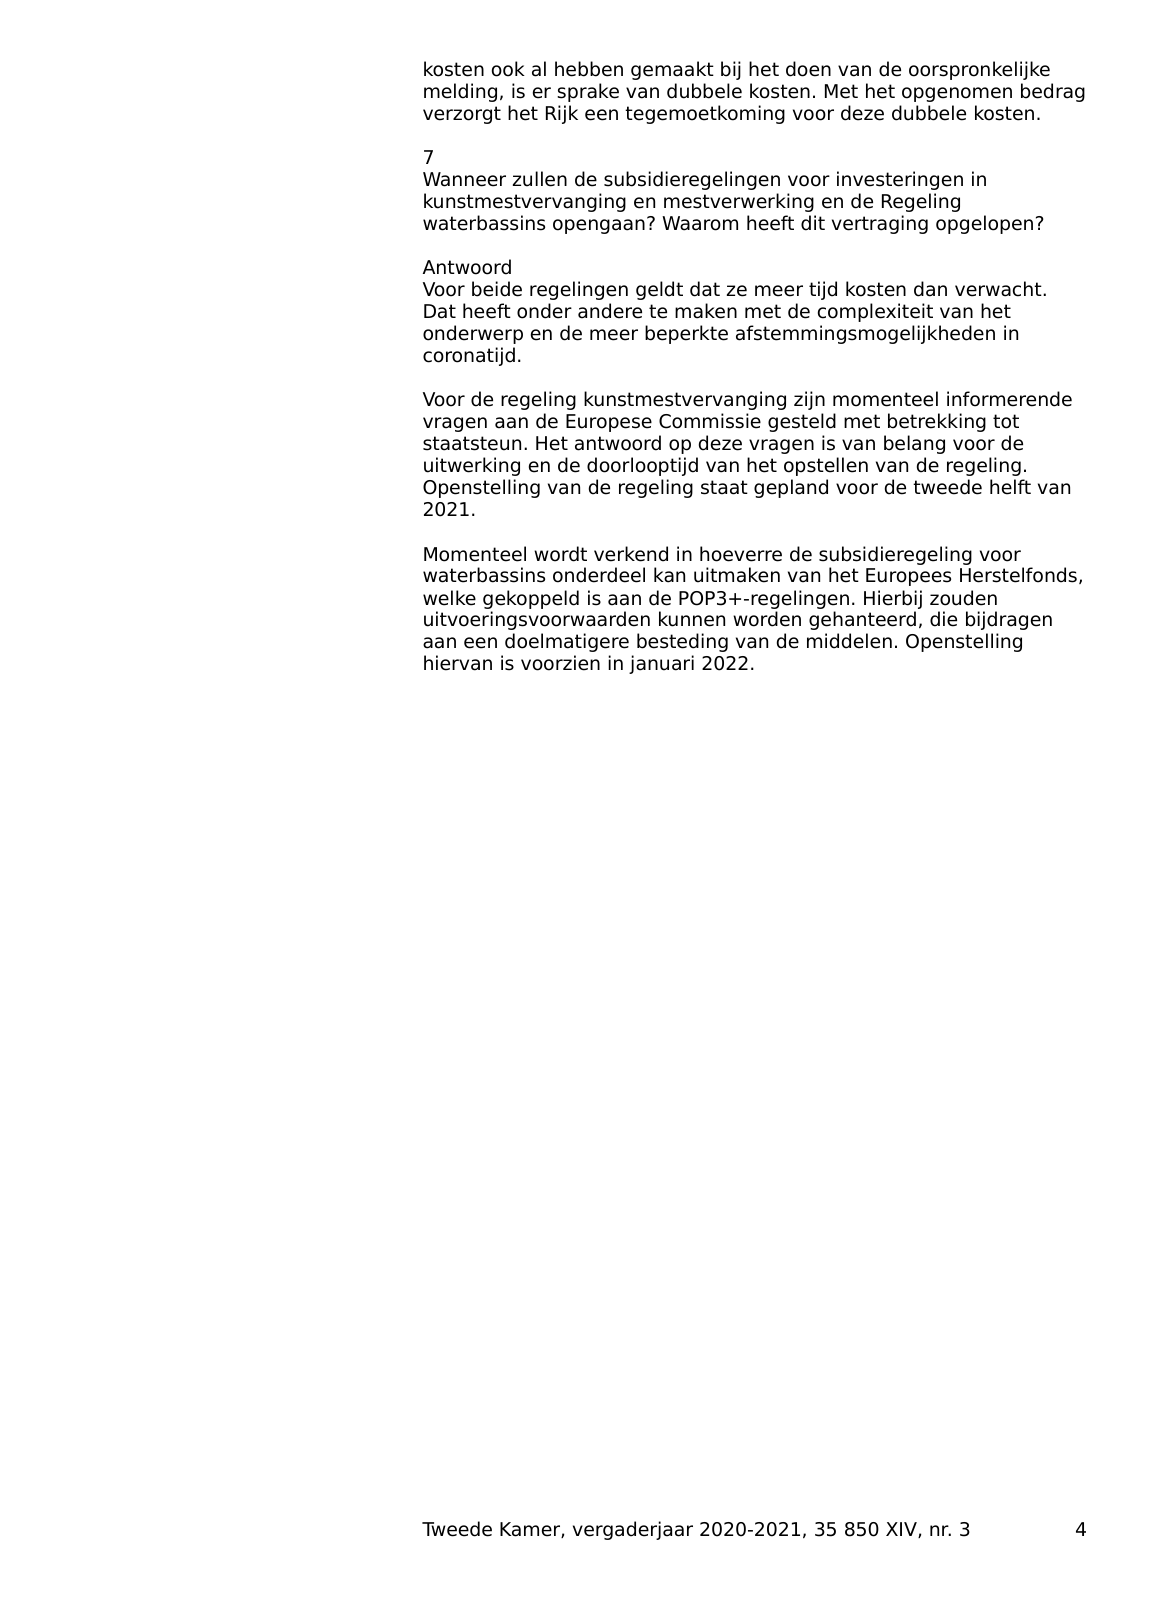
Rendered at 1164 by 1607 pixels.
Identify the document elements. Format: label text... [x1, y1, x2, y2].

text kosten ook al hebben gemaakt bij het doen van de oorspronkelijke melding, is er sprake van dubbele kosten. Met het opgenomen bedrag verzorgt het Rijk een tegemoetkoming voor deze dubbele kosten. [422, 59, 1087, 125]
text 7 [422, 147, 1087, 169]
text Voor beide regelingen geldt dat ze meer tijd kosten dan verwacht. Dat heeft onder andere te maken met de complexiteit van het onderwerp en de meer beperkte afstemmingsmogelijkheden in coronatijd. [422, 279, 1087, 367]
text Antwoord [422, 257, 1087, 279]
text Wanneer zullen de subsidieregelingen voor investeringen in kunstmestvervanging en mestverwerking en de Regeling waterbassins opengaan? Waarom heeft dit vertraging opgelopen? [422, 169, 1087, 235]
text Momenteel wordt verkend in hoeverre de subsidieregeling voor waterbassins onderdeel kan uitmaken van het Europees Herstelfonds, welke gekoppeld is aan de POP3+-regelingen. Hierbij zouden uitvoeringsvoorwaarden kunnen worden gehanteerd, die bijdragen aan een doelmatigere besteding van de middelen. Openstelling hiervan is voorzien in januari 2022. [422, 543, 1087, 675]
text Voor de regeling kunstmestvervanging zijn momenteel informerende vragen aan de Europese Commissie gesteld met betrekking tot staatsteun. Het antwoord op deze vragen is van belang voor de uitwerking en de doorlooptijd van het opstellen van de regeling. Openstelling van de regeling staat gepland voor de tweede helft van 2021. [422, 389, 1087, 521]
